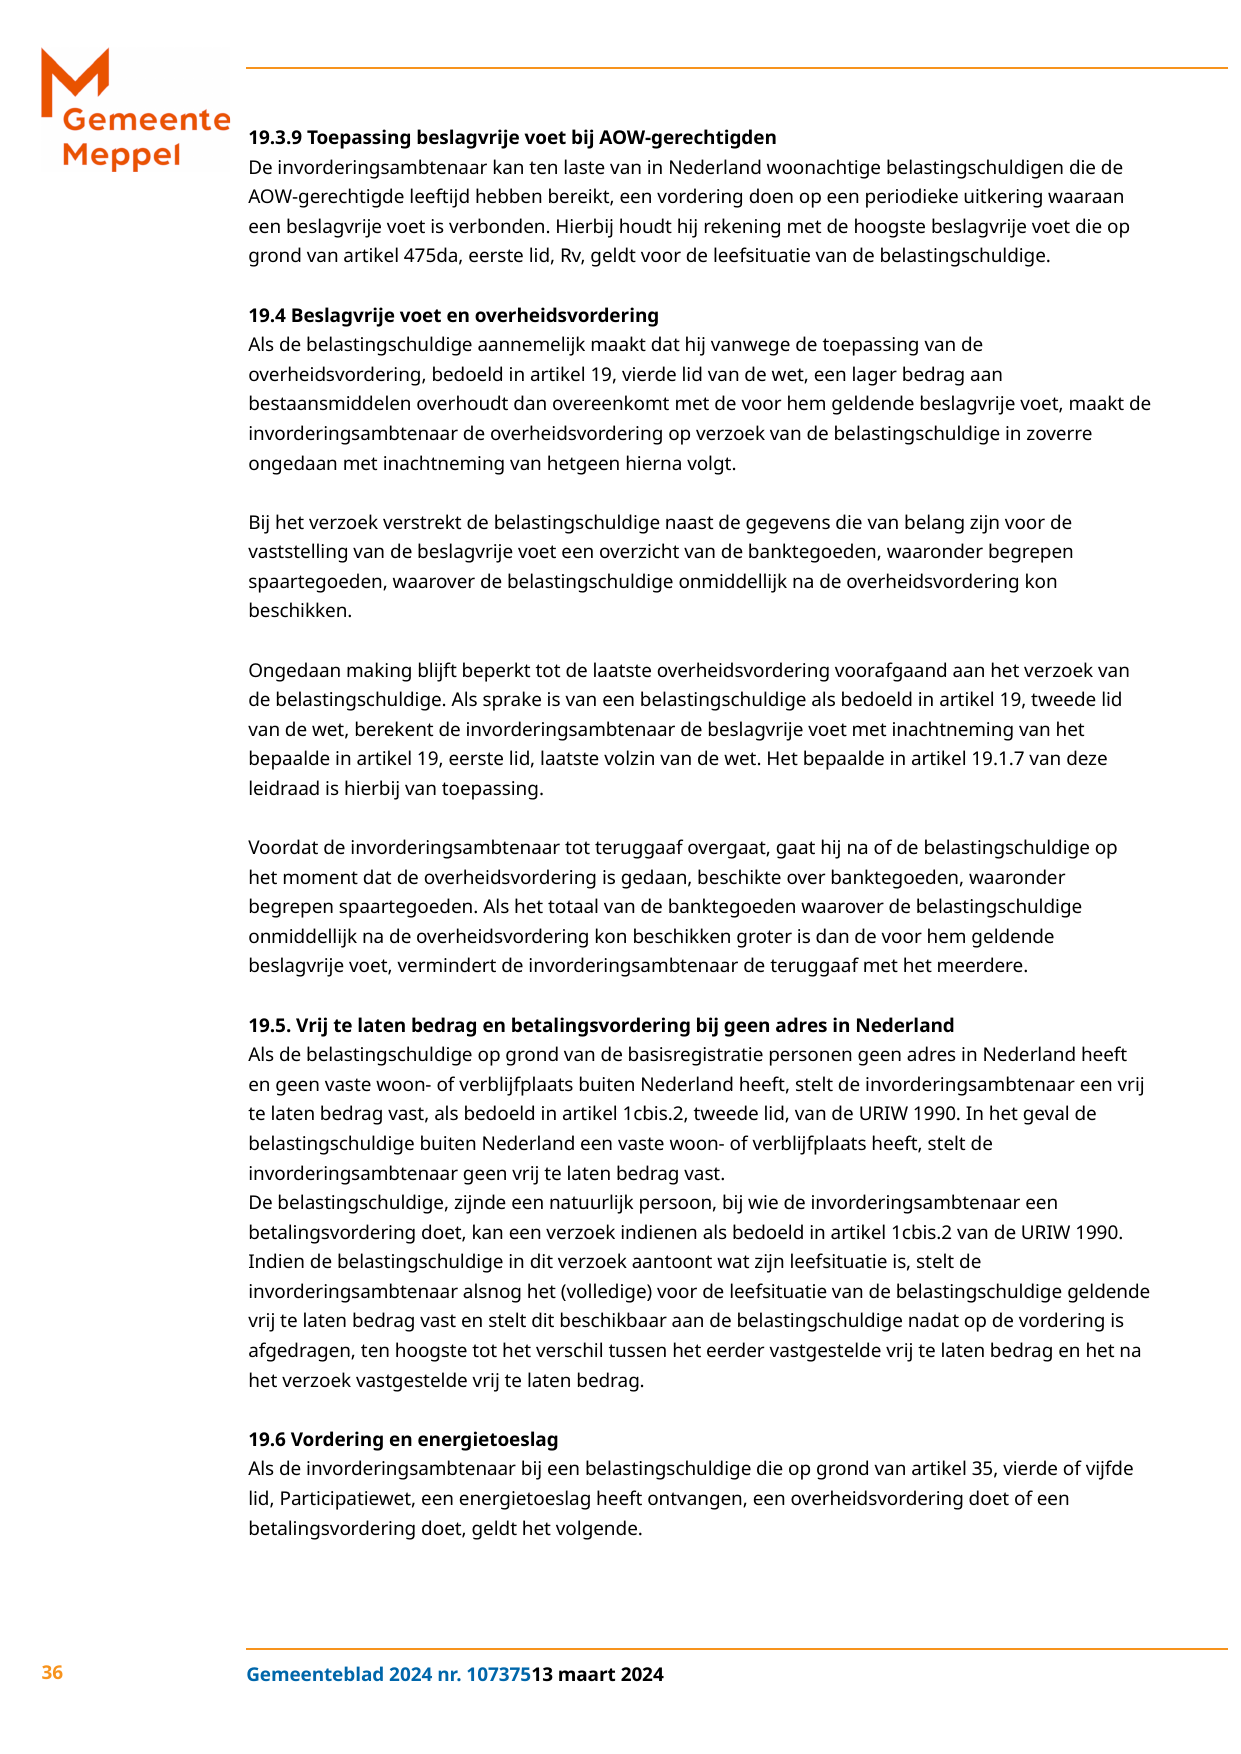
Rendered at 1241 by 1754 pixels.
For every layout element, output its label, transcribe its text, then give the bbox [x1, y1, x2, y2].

text Voordat de invorderingsambtenaar tot teruggaaf overgaat, gaat hij na of de belastingschuldige op het moment dat de overheidsvordering is gedaan, beschikte over banktegoeden, waaronder begrepen spaartegoeden. Als het totaal van de banktegoeden waarover de belastingschuldige onmiddellijk na de overheidsvordering kon beschikken groter is dan de voor hem geldende beslagvrije voet, vermindert de invorderingsambtenaar de teruggaaf met het meerdere. [248, 834, 1152, 978]
picture [41, 47, 231, 172]
text Bij het verzoek verstrekt de belastingschuldige naast de gegevens die van belang zijn voor de vaststelling van de beslagvrije voet een overzicht van de banktegoeden, waaronder begrepen spaartegoeden, waarover de belastingschuldige onmiddellijk na de overheidsvordering kon beschikken. [248, 509, 1152, 623]
text De invorderingsambtenaar kan ten laste van in Nederland woonachtige belastingschuldigen die de AOW-gerechtigde leeftijd hebben bereikt, een vordering doen op een periodieke uitkering waaraan een beslagvrije voet is verbonden. Hierbij houdt hij rekening met de hoogste beslagvrije voet die op grond van artikel 475da, eerste lid, Rv, geldt voor de leefsituatie van de belastingschuldige. [248, 154, 1152, 268]
text De belastingschuldige, zijnde een natuurlijk persoon, bij wie de invorderingsambtenaar een betalingsvordering doet, kan een verzoek indienen als bedoeld in artikel 1cbis.2 van de URIW 1990. Indien de belastingschuldige in dit verzoek aantoont wat zijn leefsituatie is, stelt de invorderingsambtenaar alsnog het (volledige) voor de leefsituatie van de belastingschuldige geldende vrij te laten bedrag vast en stelt dit beschikbaar aan de belastingschuldige nadat op de vordering is afgedragen, ten hoogste tot het verschil tussen het eerder vastgestelde vrij te laten bedrag en het na het verzoek vastgestelde vrij te laten bedrag. [248, 1189, 1152, 1393]
text Als de invorderingsambtenaar bij een belastingschuldige die op grond van artikel 35, vierde of vijfde lid, Participatiewet, een energietoeslag heeft ontvangen, een overheidsvordering doet of een betalingsvordering doet, geldt het volgende. [248, 1456, 1152, 1541]
text Ongedaan making blijft beperkt tot de laatste overheidsvordering voorafgaand aan het verzoek van de belastingschuldige. Als sprake is van een belastingschuldige als bedoeld in artikel 19, tweede lid van de wet, berekent de invorderingsambtenaar de beslagvrije voet met inachtneming van het bepaalde in artikel 19, eerste lid, laatste volzin van de wet. Het bepaalde in artikel 19.1.7 van deze leidraad is hierbij van toepassing. [248, 657, 1152, 801]
text 19.3.9 Toepassing beslagvrije voet bij AOW-gerechtigden [248, 124, 1152, 150]
text 19.5. Vrij te laten bedrag en betalingsvordering bij geen adres in Nederland [248, 1012, 1152, 1038]
text Als de belastingschuldige op grond van de basisregistratie personen geen adres in Nederland heeft en geen vaste woon- of verblijfplaats buiten Nederland heeft, stelt de invorderingsambtenaar een vrij te laten bedrag vast, als bedoeld in artikel 1cbis.2, tweede lid, van de URIW 1990. In het geval de belastingschuldige buiten Nederland een vaste woon- of verblijfplaats heeft, stelt de invorderingsambtenaar geen vrij te laten bedrag vast. [248, 1041, 1152, 1186]
text 19.6 Vordering en energietoeslag [248, 1426, 1152, 1452]
text 19.4 Beslagvrije voet en overheidsvordering [248, 302, 1152, 328]
text Als de belastingschuldige aannemelijk maakt dat hij vanwege de toepassing van de overheidsvordering, bedoeld in artikel 19, vierde lid van de wet, een lager bedrag aan bestaansmiddelen overhoudt dan overeenkomt met de voor hem geldende beslagvrije voet, maakt de invorderingsambtenaar de overheidsvordering op verzoek van de belastingschuldige in zoverre ongedaan met inachtneming van hetgeen hierna volgt. [248, 331, 1152, 476]
